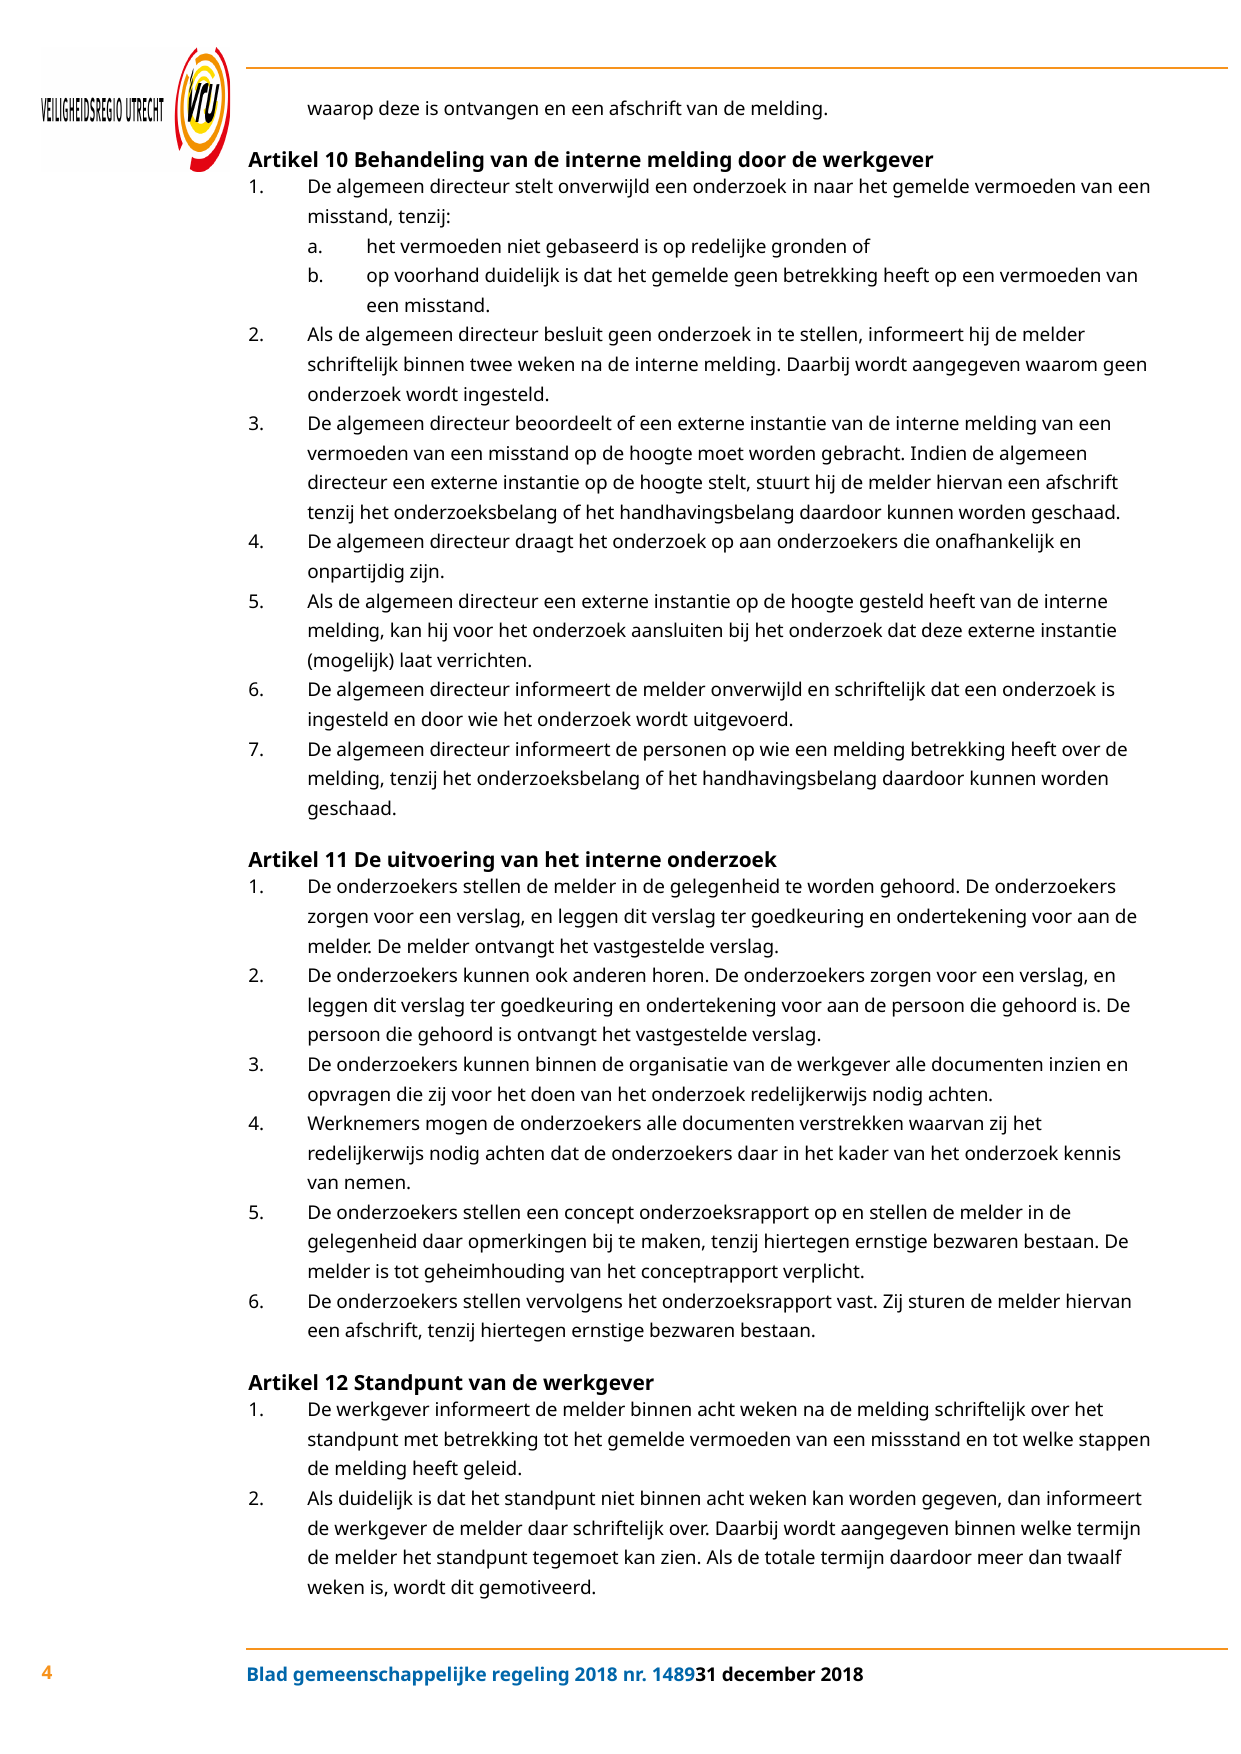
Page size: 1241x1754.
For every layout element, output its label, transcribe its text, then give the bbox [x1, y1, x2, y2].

list De onderzoekers stellen een concept onderzoeksrapport op en stellen de melder in de gelegenheid daar opmerkingen bij te maken, tenzij hiertegen ernstige bezwaren bestaan. De melder is tot geheimhouding van het conceptrapport verplicht. [248, 1199, 1152, 1284]
list De algemeen directeur informeert de melder onverwijld en schriftelijk dat een onderzoek is ingesteld en door wie het onderzoek wordt uitgevoerd. [248, 677, 1152, 732]
list De algemeen directeur beoordeelt of een externe instantie van de interne melding van een vermoeden van een misstand op de hoogte moet worden gebracht. Indien de algemeen directeur een externe instantie op de hoogte stelt, stuurt hij de melder hiervan een afschrift tenzij het onderzoeksbelang of het handhavingsbelang daardoor kunnen worden geschaad. [248, 410, 1152, 525]
list De onderzoekers stellen vervolgens het onderzoeksrapport vast. Zij sturen de melder hiervan een afschrift, tenzij hiertegen ernstige bezwaren bestaan. [248, 1288, 1152, 1343]
list het vermoeden niet gebaseerd is op redelijke gronden of [307, 233, 1152, 258]
text Artikel 12 Standpunt van de werkgever [248, 1368, 1152, 1396]
list De onderzoekers stellen de melder in de gelegenheid te worden gehoord. De onderzoekers zorgen voor een verslag, en leggen dit verslag ter goedkeuring en ondertekening voor aan de melder. De melder ontvangt het vastgestelde verslag. [248, 874, 1152, 959]
list op voorhand duidelijk is dat het gemelde geen betrekking heeft op een vermoeden van een misstand. [307, 262, 1152, 318]
list De algemeen directeur draagt het onderzoek op aan onderzoekers die onafhankelijk en onpartijdig zijn. [248, 529, 1152, 584]
list De werkgever informeert de melder binnen acht weken na de melding schriftelijk over het standpunt met betrekking tot het gemelde vermoeden van een missstand en tot welke stappen de melding heeft geleid. [248, 1396, 1152, 1481]
list Werknemers mogen de onderzoekers alle documenten verstrekken waarvan zij het redelijkerwijs nodig achten dat de onderzoekers daar in het kader van het onderzoek kennis van nemen. [248, 1110, 1152, 1195]
list De algemeen directeur informeert de personen op wie een melding betrekking heeft over de melding, tenzij het onderzoeksbelang of het handhavingsbelang daardoor kunnen worden geschaad. [248, 736, 1152, 821]
list De onderzoekers kunnen ook anderen horen. De onderzoekers zorgen voor een verslag, en leggen dit verslag ter goedkeuring en ondertekening voor aan de persoon die gehoord is. De persoon die gehoord is ontvangt het vastgestelde verslag. [248, 962, 1152, 1047]
list waarop deze is ontvangen en een afschrift van de melding. [248, 95, 1152, 121]
picture [41, 47, 231, 172]
text Artikel 11 De uitvoering van het interne onderzoek [248, 845, 1152, 874]
text Artikel 10 Behandeling van de interne melding door de werkgever [248, 145, 1152, 174]
list Als de algemeen directeur een externe instantie op de hoogte gesteld heeft van de interne melding, kan hij voor het onderzoek aansluiten bij het onderzoek dat deze externe instantie (mogelijk) laat verrichten. [248, 588, 1152, 673]
list Als duidelijk is dat het standpunt niet binnen acht weken kan worden gegeven, dan informeert de werkgever de melder daar schriftelijk over. Daarbij wordt aangegeven binnen welke termijn de melder het standpunt tegemoet kan zien. Als de totale termijn daardoor meer dan twaalf weken is, wordt dit gemotiveerd. [248, 1485, 1152, 1599]
list De onderzoekers kunnen binnen de organisatie van de werkgever alle documenten inzien en opvragen die zij voor het doen van het onderzoek redelijkerwijs nodig achten. [248, 1051, 1152, 1107]
list Als de algemeen directeur besluit geen onderzoek in te stellen, informeert hij de melder schriftelijk binnen twee weken na de interne melding. Daarbij wordt aangegeven waarom geen onderzoek wordt ingesteld. [248, 322, 1152, 406]
list De algemeen directeur stelt onverwijld een onderzoek in naar het gemelde vermoeden van een misstand, tenzij: [248, 174, 1152, 229]
